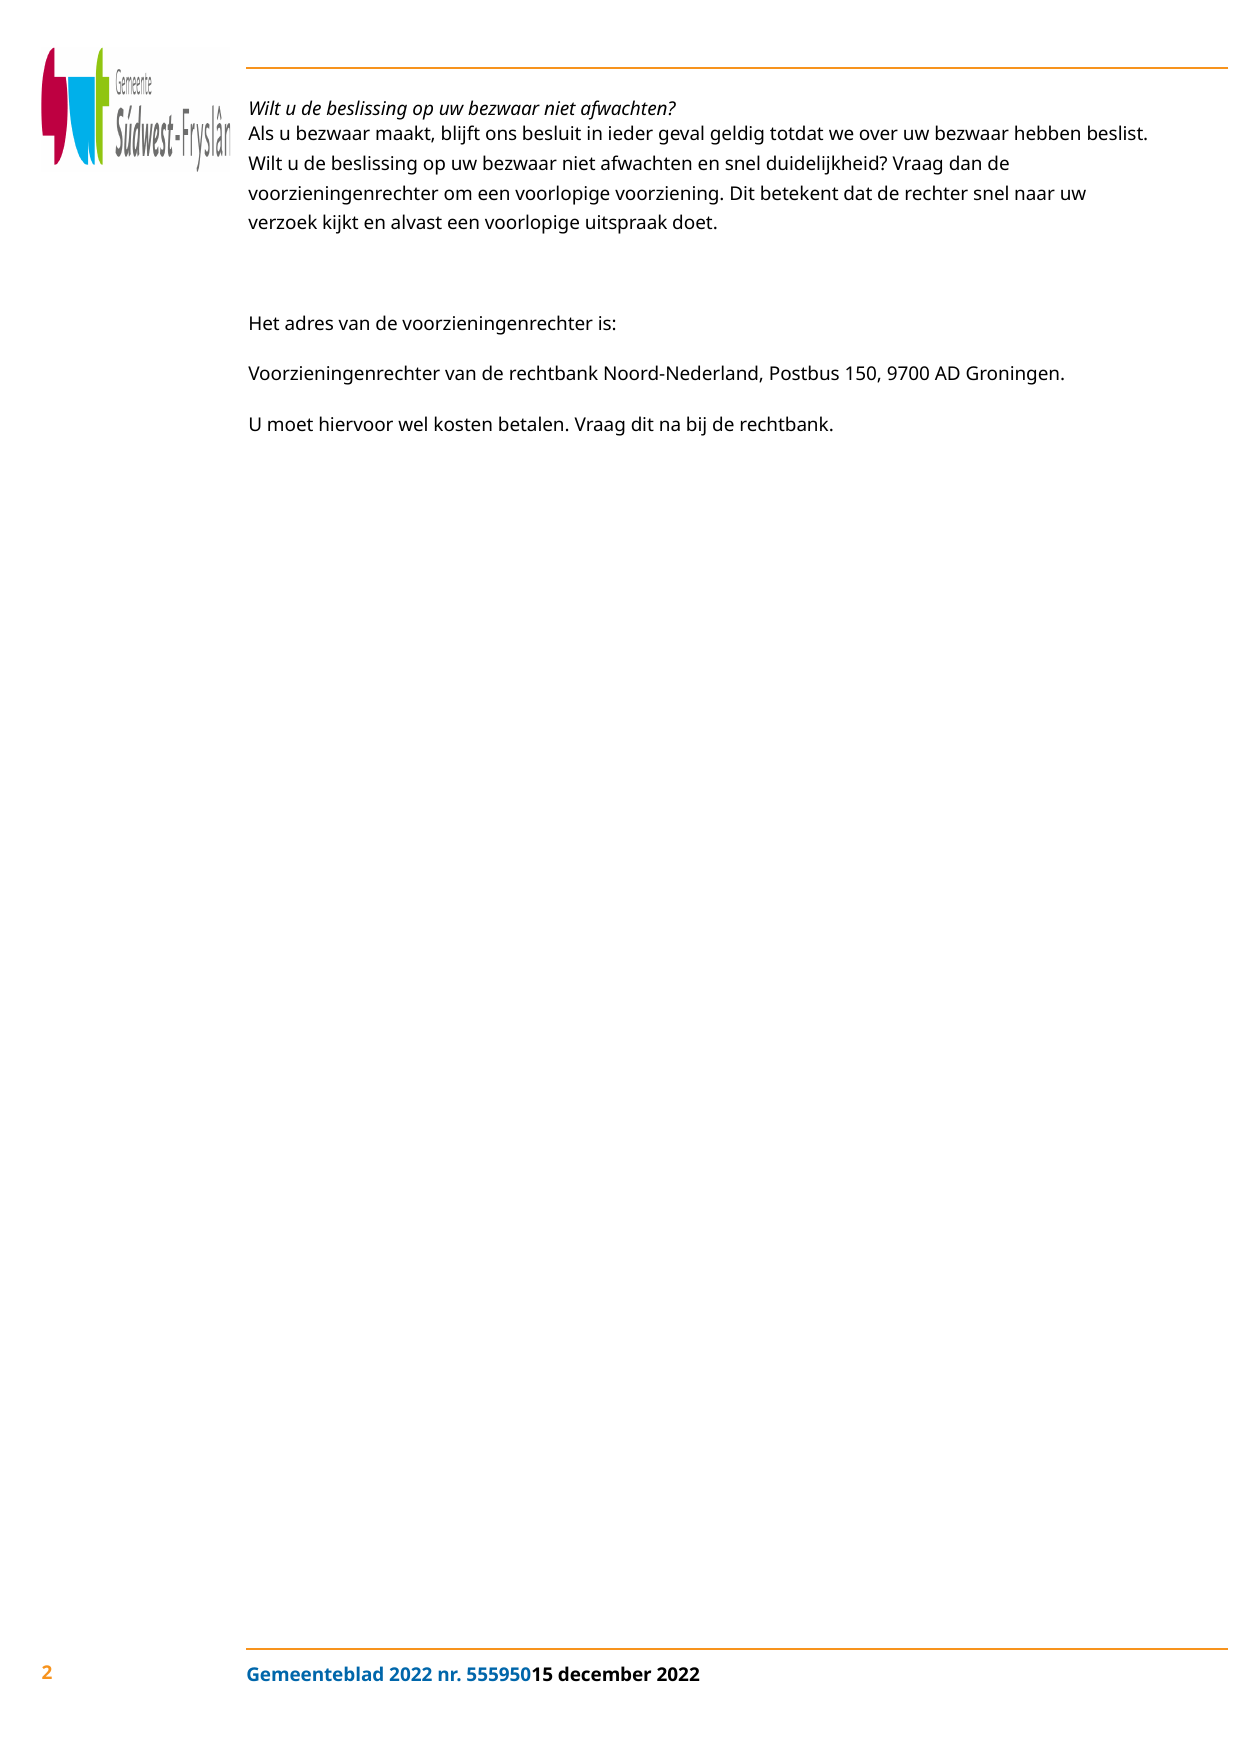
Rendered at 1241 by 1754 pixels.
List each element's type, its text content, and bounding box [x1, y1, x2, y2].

text Als u bezwaar maakt, blijft ons besluit in ieder geval geldig totdat we over uw bezwaar hebben beslist. Wilt u de beslissing op uw bezwaar niet afwachten en snel duidelijkheid? Vraag dan de voorzieningenrechter om een voorlopige voorziening. Dit betekent dat de rechter snel naar uw verzoek kijkt en alvast een voorlopige uitspraak doet. [248, 121, 1152, 235]
text U moet hiervoor wel kosten betalen. Vraag dit na bij de rechtbank. [248, 411, 1152, 437]
text Het adres van de voorzieningenrechter is: [248, 310, 1152, 336]
text Voorzieningenrechter van de rechtbank Noord-Nederland, Postbus 150, 9700 AD Groningen. [248, 361, 1152, 386]
picture [41, 47, 231, 172]
text Wilt u de beslissing op uw bezwaar niet afwachten? [248, 95, 1152, 121]
